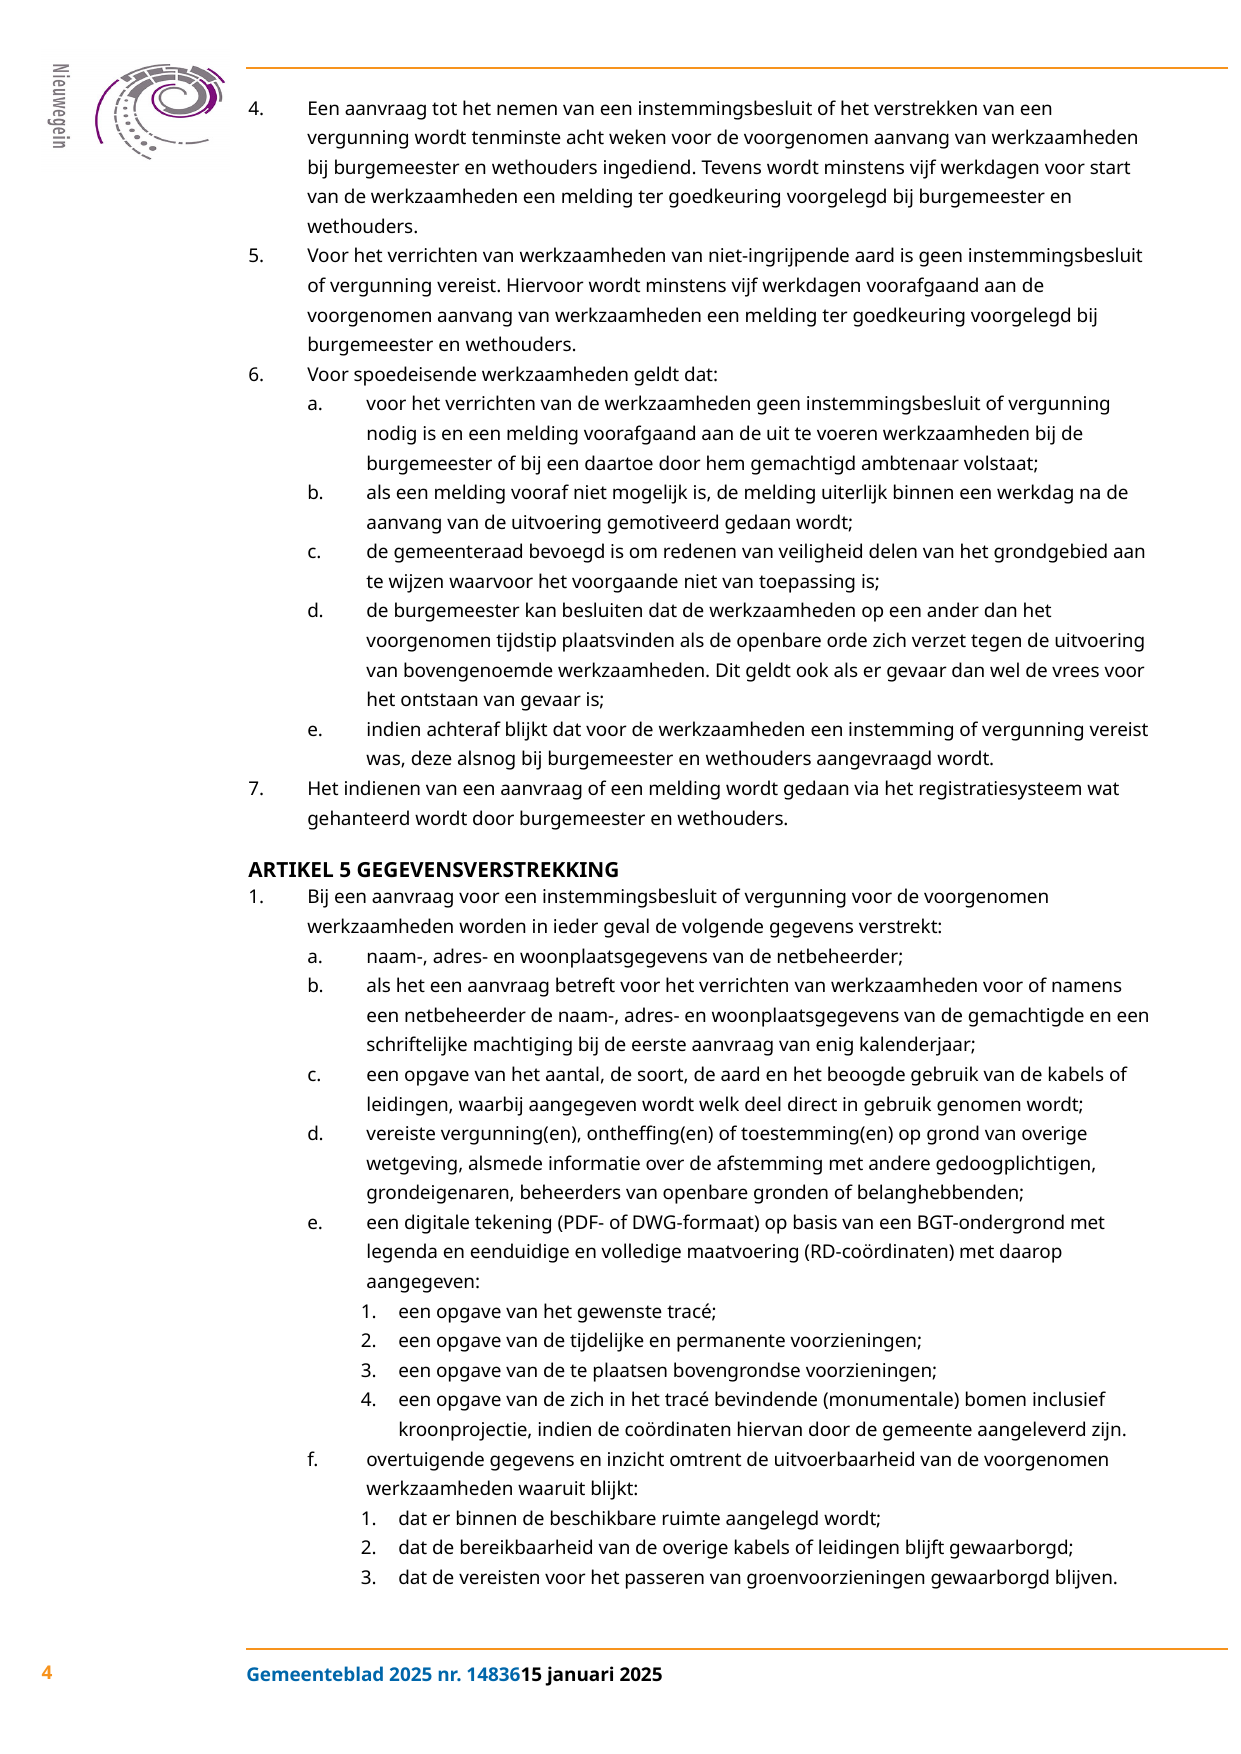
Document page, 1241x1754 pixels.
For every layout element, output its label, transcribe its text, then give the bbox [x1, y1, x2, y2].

list een opgave van de te plaatsen bovengrondse voorzieningen; [361, 1357, 1152, 1383]
list een opgave van de tijdelijke en permanente voorzieningen; [361, 1327, 1152, 1353]
list een opgave van de zich in het tracé bevindende (monumentale) bomen inclusief kroonprojectie, indien de coördinaten hiervan door de gemeente aangeleverd zijn. [361, 1387, 1152, 1442]
list Het indienen van een aanvraag of een melding wordt gedaan via het registratiesysteem wat gehanteerd wordt door burgemeester en wethouders. [248, 775, 1152, 831]
list dat de bereikbaarheid van de overige kabels of leidingen blijft gewaarborgd; [361, 1534, 1152, 1560]
list voor het verrichten van de werkzaamheden geen instemmingsbesluit of vergunning nodig is en een melding voorafgaand aan de uit te voeren werkzaamheden bij de burgemeester of bij een daartoe door hem gemachtigd ambtenaar volstaat; [307, 391, 1152, 476]
text ARTIKEL 5 GEGEVENSVERSTREKKING [248, 855, 1152, 884]
list Voor het verrichten van werkzaamheden van niet-ingrijpende aard is geen instemmingsbesluit of vergunning vereist. Hiervoor wordt minstens vijf werkdagen voorafgaand aan de voorgenomen aanvang van werkzaamheden een melding ter goedkeuring voorgelegd bij burgemeester en wethouders. [248, 243, 1152, 357]
list dat er binnen de beschikbare ruimte aangelegd wordt; [361, 1505, 1152, 1531]
list vereiste vergunning(en), ontheffing(en) of toestemming(en) op grond van overige wetgeving, alsmede informatie over de afstemming met andere gedoogplichtigen, grondeigenaren, beheerders van openbare gronden of belanghebbenden; [307, 1120, 1152, 1205]
list Voor spoedeisende werkzaamheden geldt dat: [248, 361, 1152, 387]
list indien achteraf blijkt dat voor de werkzaamheden een instemming of vergunning vereist was, deze alsnog bij burgemeester en wethouders aangevraagd wordt. [307, 716, 1152, 771]
list de gemeenteraad bevoegd is om redenen van veiligheid delen van het grondgebied aan te wijzen waarvoor het voorgaande niet van toepassing is; [307, 538, 1152, 594]
list overtuigende gegevens en inzicht omtrent de uitvoerbaarheid van de voorgenomen werkzaamheden waaruit blijkt: [307, 1446, 1152, 1501]
list een digitale tekening (PDF- of DWG-formaat) op basis van een BGT-ondergrond met legenda en eenduidige en volledige maatvoering (RD-coördinaten) met daarop aangegeven: [307, 1209, 1152, 1294]
picture [41, 47, 231, 172]
list een opgave van het aantal, de soort, de aard en het beoogde gebruik van de kabels of leidingen, waarbij aangegeven wordt welk deel direct in gebruik genomen wordt; [307, 1061, 1152, 1116]
list de burgemeester kan besluiten dat de werkzaamheden op een ander dan het voorgenomen tijdstip plaatsvinden als de openbare orde zich verzet tegen de uitvoering van bovengenoemde werkzaamheden. Dit geldt ook als er gevaar dan wel de vrees voor het ontstaan van gevaar is; [307, 598, 1152, 712]
list Een aanvraag tot het nemen van een instemmingsbesluit of het verstrekken van een vergunning wordt tenminste acht weken voor de voorgenomen aanvang van werkzaamheden bij burgemeester en wethouders ingediend. Tevens wordt minstens vijf werkdagen voor start van de werkzaamheden een melding ter goedkeuring voorgelegd bij burgemeester en wethouders. [248, 95, 1152, 239]
list als een melding vooraf niet mogelijk is, de melding uiterlijk binnen een werkdag na de aanvang van de uitvoering gemotiveerd gedaan wordt; [307, 479, 1152, 535]
list naam-, adres- en woonplaatsgegevens van de netbeheerder; [307, 943, 1152, 968]
list dat de vereisten voor het passeren van groenvoorzieningen gewaarborgd blijven. [361, 1564, 1152, 1590]
list Bij een aanvraag voor een instemmingsbesluit of vergunning voor de voorgenomen werkzaamheden worden in ieder geval de volgende gegevens verstrekt: [248, 884, 1152, 939]
list als het een aanvraag betreft voor het verrichten van werkzaamheden voor of namens een netbeheerder de naam-, adres- en woonplaatsgegevens van de gemachtigde en een schriftelijke machtiging bij de eerste aanvraag van enig kalenderjaar; [307, 972, 1152, 1057]
list een opgave van het gewenste tracé; [361, 1298, 1152, 1323]
